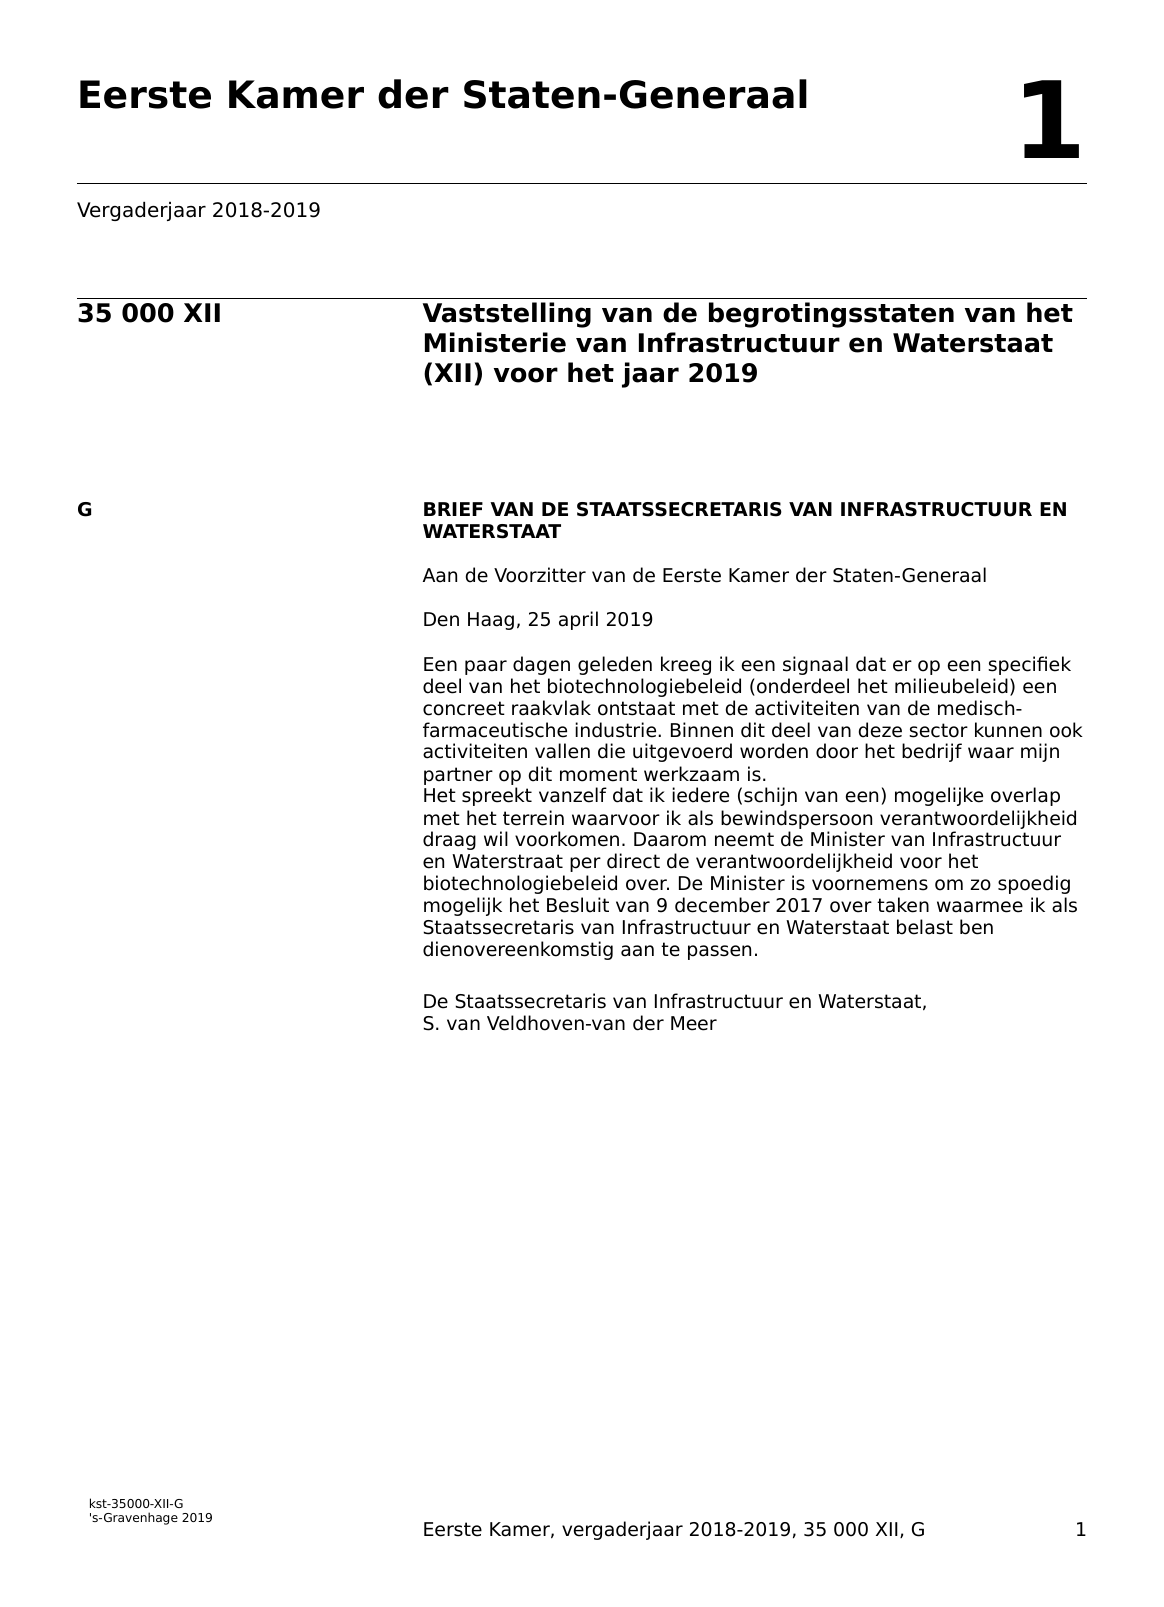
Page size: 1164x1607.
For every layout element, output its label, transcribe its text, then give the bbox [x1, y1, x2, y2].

text Het spreekt vanzelf dat ik iedere (schijn van een) mogelijke overlap met het terrein waarvoor ik als bewindspersoon verantwoordelijkheid draag wil voorkomen. Daarom neemt de Minister van Infrastructuur en Waterstraat per direct de verantwoordelijkheid voor het biotechnologiebeleid over. De Minister is voornemens om zo spoedig mogelijk het Besluit van 9 december 2017 over taken waarmee ik als Staatssecretaris van Infrastructuur en Waterstaat belast ben dienovereenkomstig aan te passen. [422, 785, 1087, 961]
text kst-35000-XII-G [88, 1497, 323, 1511]
table_header Eerste Kamer der Staten-Generaal [77, 59, 886, 183]
text Een paar dagen geleden kreeg ik een signaal dat er op een specifiek deel van het biotechnologiebeleid (onderdeel het milieubeleid) een concreet raakvlak ontstaat met de activiteiten van de medisch-farmaceutische industrie. Binnen dit deel van deze sector kunnen ook activiteiten vallen die uitgevoerd worden door het bedrijf waar mijn partner op dit moment werkzaam is. [422, 653, 1087, 785]
text Den Haag, 25 april 2019 [422, 609, 1087, 631]
text De Staatssecretaris van Infrastructuur en Waterstaat, S. van Veldhoven-van der Meer [422, 991, 1087, 1035]
table_cell Vergaderjaar 2018-2019 [77, 184, 1087, 298]
text Aan de Voorzitter van de Eerste Kamer der Staten-Generaal [422, 565, 1087, 587]
text 's-Gravenhage 2019 [88, 1511, 323, 1525]
subtitle 35 000 XII Vaststelling van de begrotingsstaten van het Ministerie van Infrastructuur en Waterstaat (XII) voor het jaar 2019 [77, 299, 1087, 388]
subtitle G BRIEF VAN DE STAATSSECRETARIS VAN INFRASTRUCTUUR EN WATERSTAAT [77, 499, 1087, 543]
table_header 1 [886, 59, 1087, 183]
